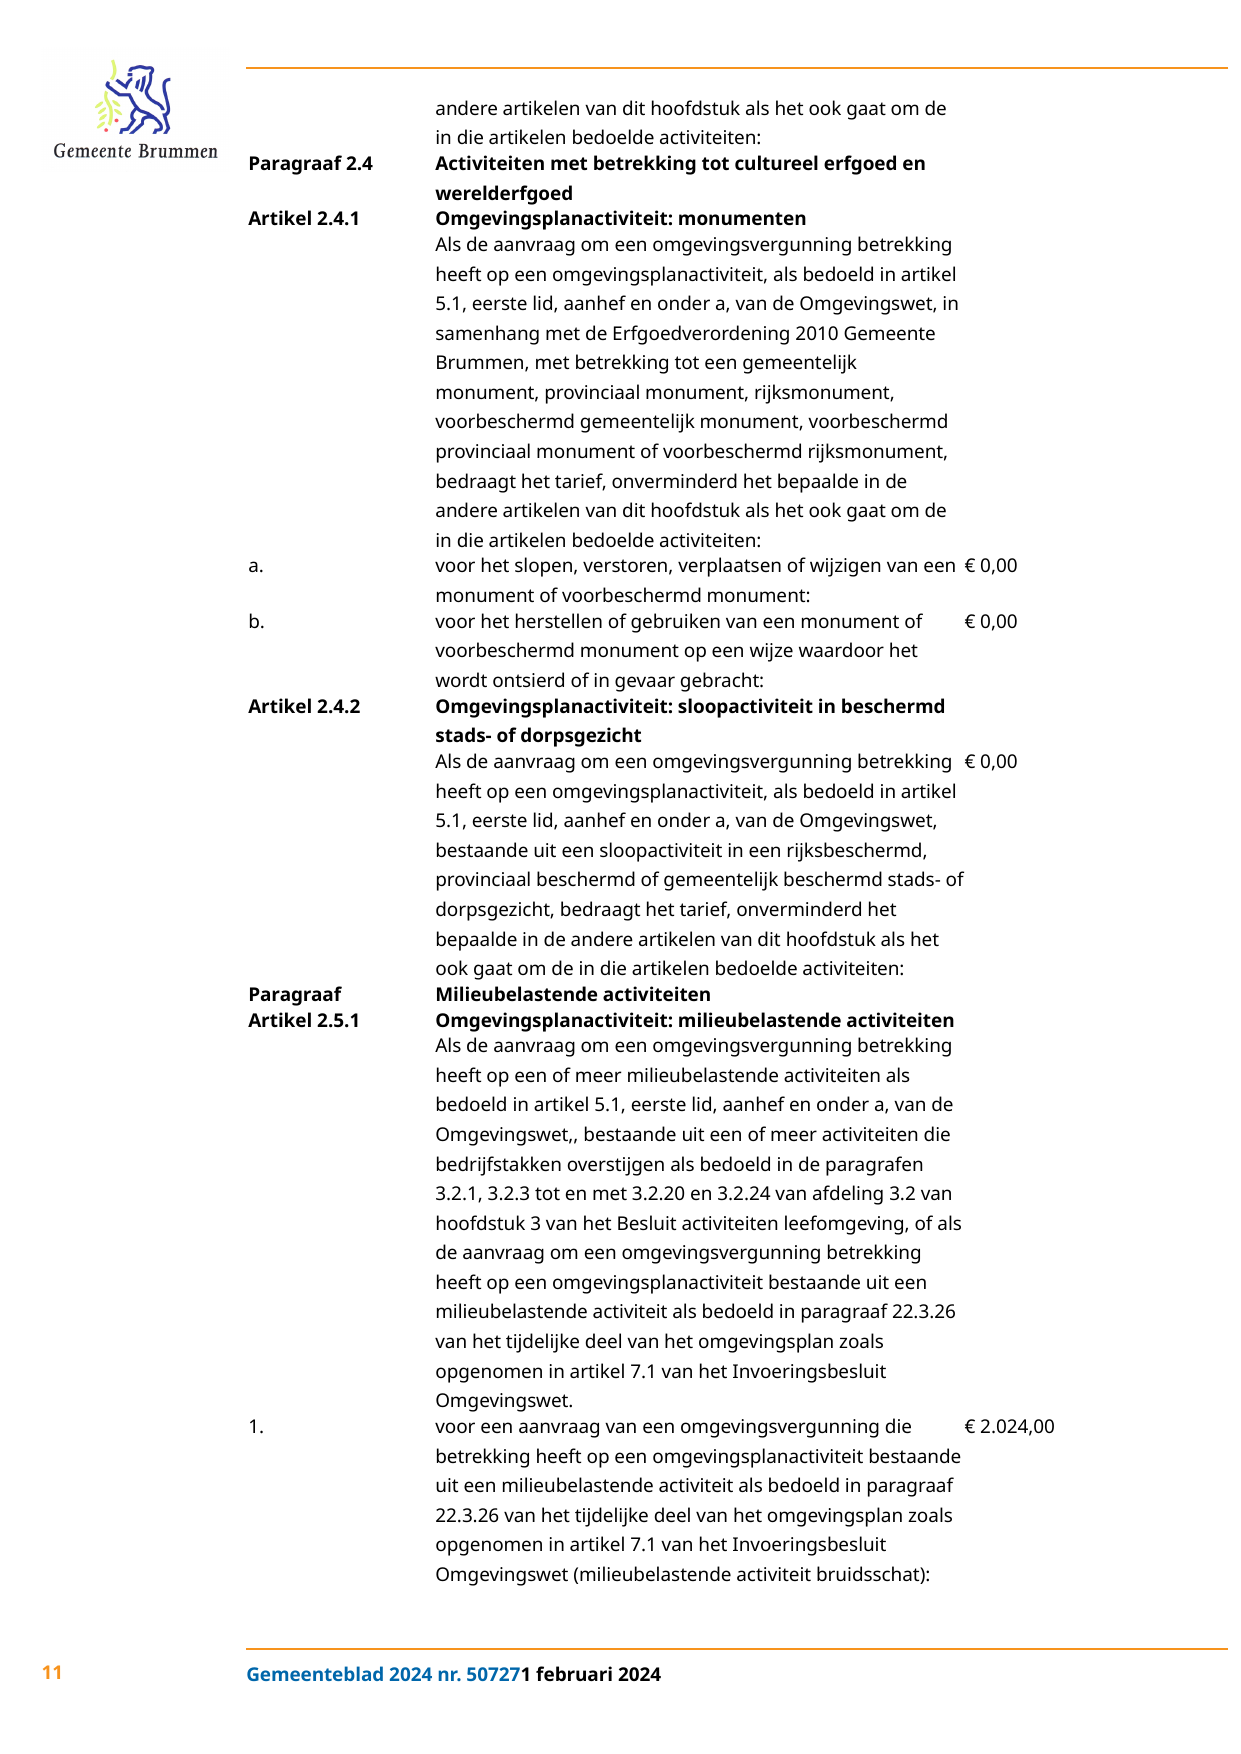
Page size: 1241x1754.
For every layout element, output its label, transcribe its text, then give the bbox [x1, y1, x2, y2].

table_cell [248, 95, 435, 150]
table_cell Artikel 2.4.1 [248, 205, 435, 231]
table_cell voor het herstellen of gebruiken van een monument of voorbeschermd monument op een wijze waardoor het wordt ontsierd of in gevaar gebracht: [435, 608, 964, 693]
table_cell Als de aanvraag om een omgevingsvergunning betrekking heeft op een omgevingsplanactiviteit, als bedoeld in artikel 5.1, eerste lid, aanhef en onder a, van de Omgevingswet, bestaande uit een sloopactiviteit in een rijksbeschermd, provinciaal beschermd of gemeentelijk beschermd stads- of dorpsgezicht, bedraagt het tarief, onverminderd het bepaalde in de andere artikelen van dit hoofdstuk als het ook gaat om de in die artikelen bedoelde activiteiten: [435, 748, 964, 981]
table_cell Artikel 2.5.1 [248, 1007, 435, 1032]
table_cell [964, 1033, 1152, 1413]
table_cell [964, 231, 1152, 553]
table_cell b. [248, 608, 435, 693]
table_cell [248, 1033, 435, 1413]
table_cell [248, 231, 435, 553]
table_cell [964, 205, 1152, 231]
table_cell € 0,00 [964, 608, 1152, 693]
table_cell a. [248, 553, 435, 608]
table_cell € 2.024,00 [964, 1413, 1152, 1587]
table_cell Omgevingsplanactiviteit: milieubelastende activiteiten [435, 1007, 964, 1032]
table_cell [248, 748, 435, 981]
table_cell Artikel 2.4.2 [248, 693, 435, 748]
table_cell [964, 981, 1152, 1007]
table_cell [964, 95, 1152, 150]
table_cell € 0,00 [964, 553, 1152, 608]
table_cell andere artikelen van dit hoofdstuk als het ook gaat om de in die artikelen bedoelde activiteiten: [435, 95, 964, 150]
table_cell voor een aanvraag van een omgevingsvergunning die betrekking heeft op een omgevingsplanactiviteit bestaande uit een milieubelastende activiteit als bedoeld in paragraaf 22.3.26 van het tijdelijke deel van het omgevingsplan zoals opgenomen in artikel 7.1 van het Invoeringsbesluit Omgevingswet (milieubelastende activiteit bruidsschat): [435, 1413, 964, 1587]
table_cell 1. [248, 1413, 435, 1587]
table_cell [964, 1007, 1152, 1032]
table_cell Als de aanvraag om een omgevingsvergunning betrekking heeft op een of meer milieubelastende activiteiten als bedoeld in artikel 5.1, eerste lid, aanhef en onder a, van de Omgevingswet,, bestaande uit een of meer activiteiten die bedrijfstakken overstijgen als bedoeld in de paragrafen 3.2.1, 3.2.3 tot en met 3.2.20 en 3.2.24 van afdeling 3.2 van hoofdstuk 3 van het Besluit activiteiten leefomgeving, of als de aanvraag om een omgevingsvergunning betrekking heeft op een omgevingsplanactiviteit bestaande uit een milieubelastende activiteit als bedoeld in paragraaf 22.3.26 van het tijdelijke deel van het omgevingsplan zoals opgenomen in artikel 7.1 van het Invoeringsbesluit Omgevingswet. [435, 1033, 964, 1413]
table_cell [964, 693, 1152, 748]
table_cell Omgevingsplanactiviteit: monumenten [435, 205, 964, 231]
table_cell Omgevingsplanactiviteit: sloopactiviteit in beschermd stads- of dorpsgezicht [435, 693, 964, 748]
table_cell voor het slopen, verstoren, verplaatsen of wijzigen van een monument of voorbeschermd monument: [435, 553, 964, 608]
table_cell Paragraaf [248, 981, 435, 1007]
table_cell Milieubelastende activiteiten [435, 981, 964, 1007]
table_cell Paragraaf 2.4 [248, 150, 435, 205]
table_cell [964, 150, 1152, 205]
table_cell € 0,00 [964, 748, 1152, 981]
table_cell Als de aanvraag om een omgevingsvergunning betrekking heeft op een omgevingsplanactiviteit, als bedoeld in artikel 5.1, eerste lid, aanhef en onder a, van de Omgevingswet, in samenhang met de Erfgoedverordening 2010 Gemeente Brummen, met betrekking tot een gemeentelijk monument, provinciaal monument, rijksmonument, voorbeschermd gemeentelijk monument, voorbeschermd provinciaal monument of voorbeschermd rijksmonument, bedraagt het tarief, onverminderd het bepaalde in de andere artikelen van dit hoofdstuk als het ook gaat om de in die artikelen bedoelde activiteiten: [435, 231, 964, 553]
table_cell Activiteiten met betrekking tot cultureel erfgoed en werelderfgoed [435, 150, 964, 205]
picture [41, 47, 231, 172]
